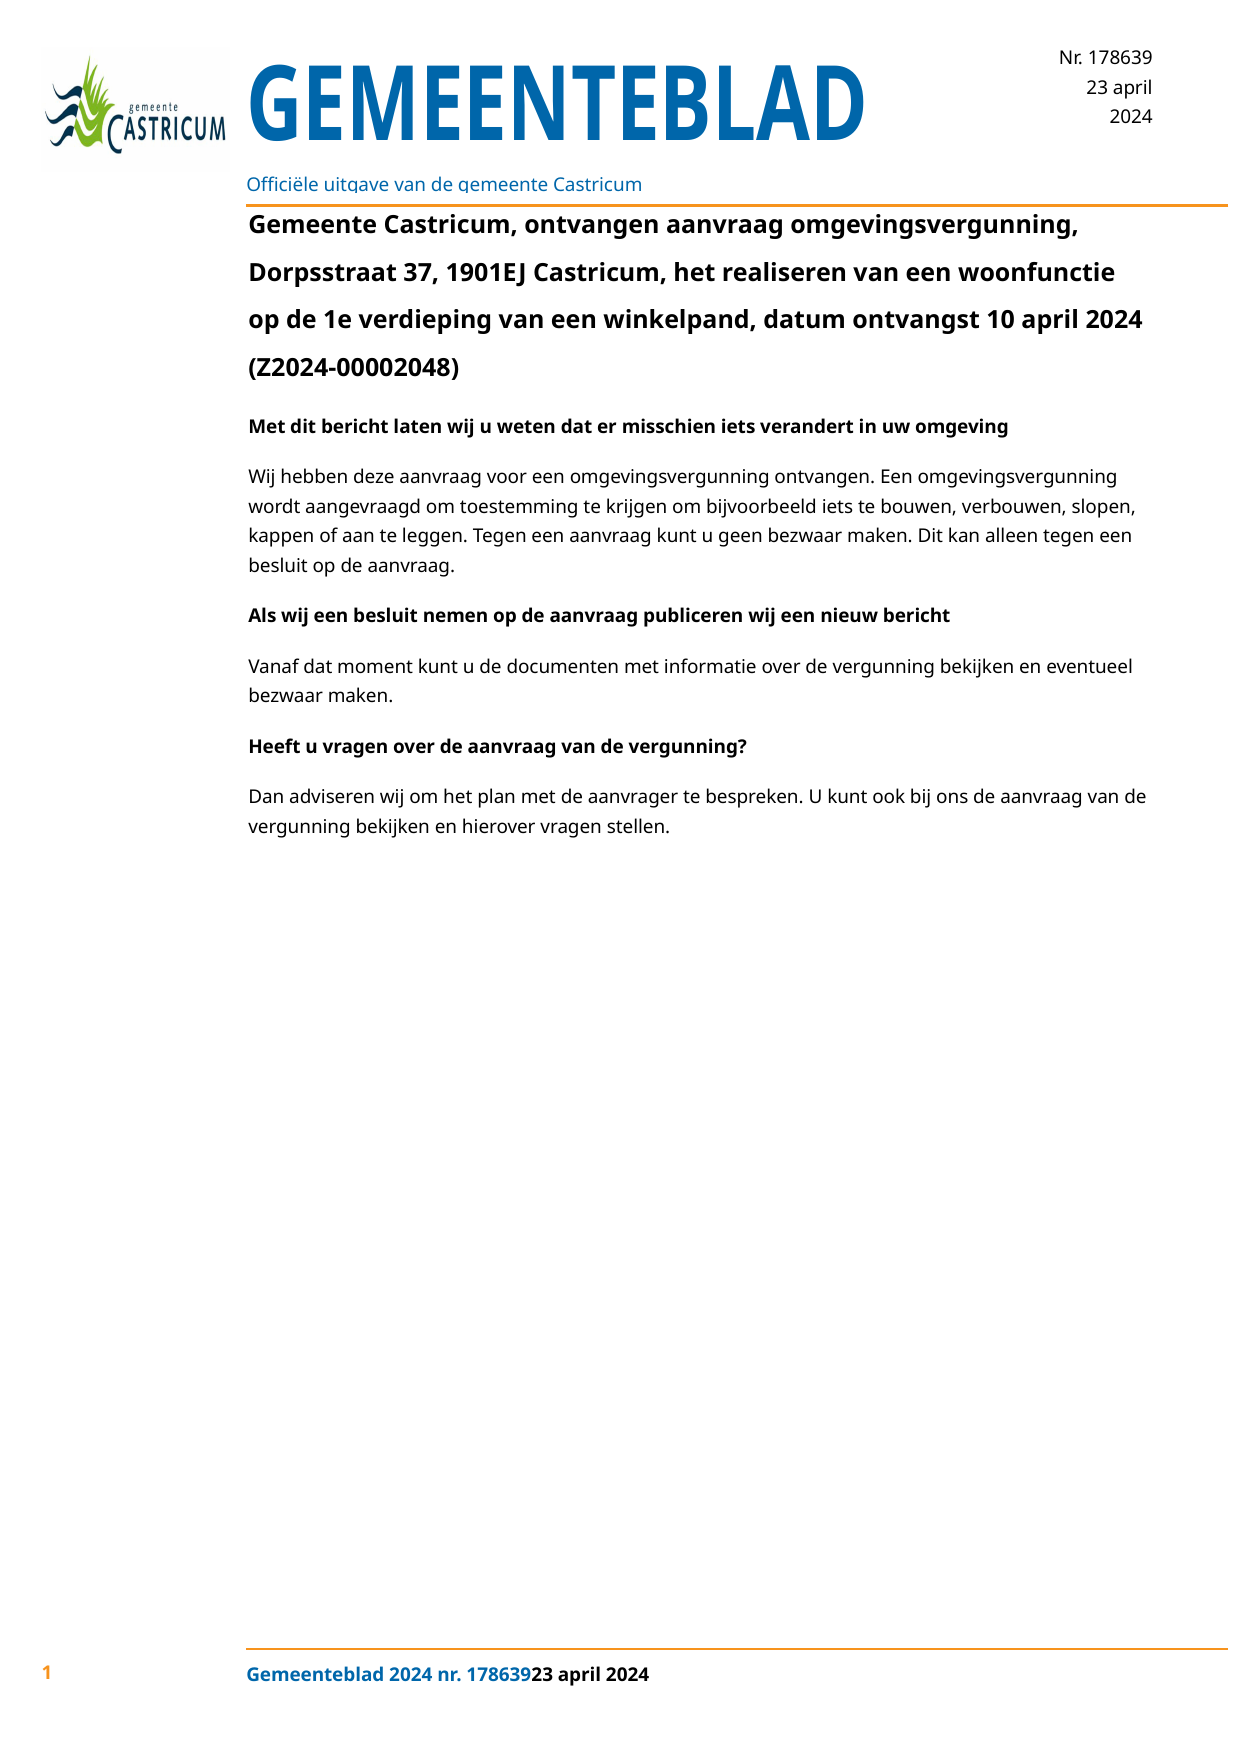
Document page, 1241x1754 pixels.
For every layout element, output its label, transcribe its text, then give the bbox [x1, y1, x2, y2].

text Met dit bericht laten wij u weten dat er misschien iets verandert in uw omgeving [248, 413, 1152, 439]
text Heeft u vragen over de aanvraag van de vergunning? [248, 733, 1152, 759]
text Dan adviseren wij om het plan met de aanvrager te bespreken. U kunt ook bij ons de aanvraag van de vergunning bekijken en hierover vragen stellen. [248, 783, 1152, 839]
text Als wij een besluit nemen op de aanvraag publiceren wij een nieuw bericht [248, 603, 1152, 628]
text Wij hebben deze aanvraag voor een omgevingsvergunning ontvangen. Een omgevingsvergunning wordt aangevraagd om toestemming te krijgen om bijvoorbeeld iets te bouwen, verbouwen, slopen, kappen of aan te leggen. Tegen een aanvraag kunt u geen bezwaar maken. Dit kan alleen tegen een besluit op de aanvraag. [248, 463, 1152, 578]
text Vanaf dat moment kunt u de documenten met informatie over de vergunning bekijken en eventueel bezwaar maken. [248, 653, 1152, 708]
picture [41, 47, 231, 172]
text Gemeente Castricum, ontvangen aanvraag omgevingsvergunning, Dorpsstraat 37, 1901EJ Castricum, het realiseren van een woonfunctie op de 1e verdieping van een winkelpand, datum ontvangst 10 april 2024 (Z2024-00002048) [248, 207, 1152, 384]
